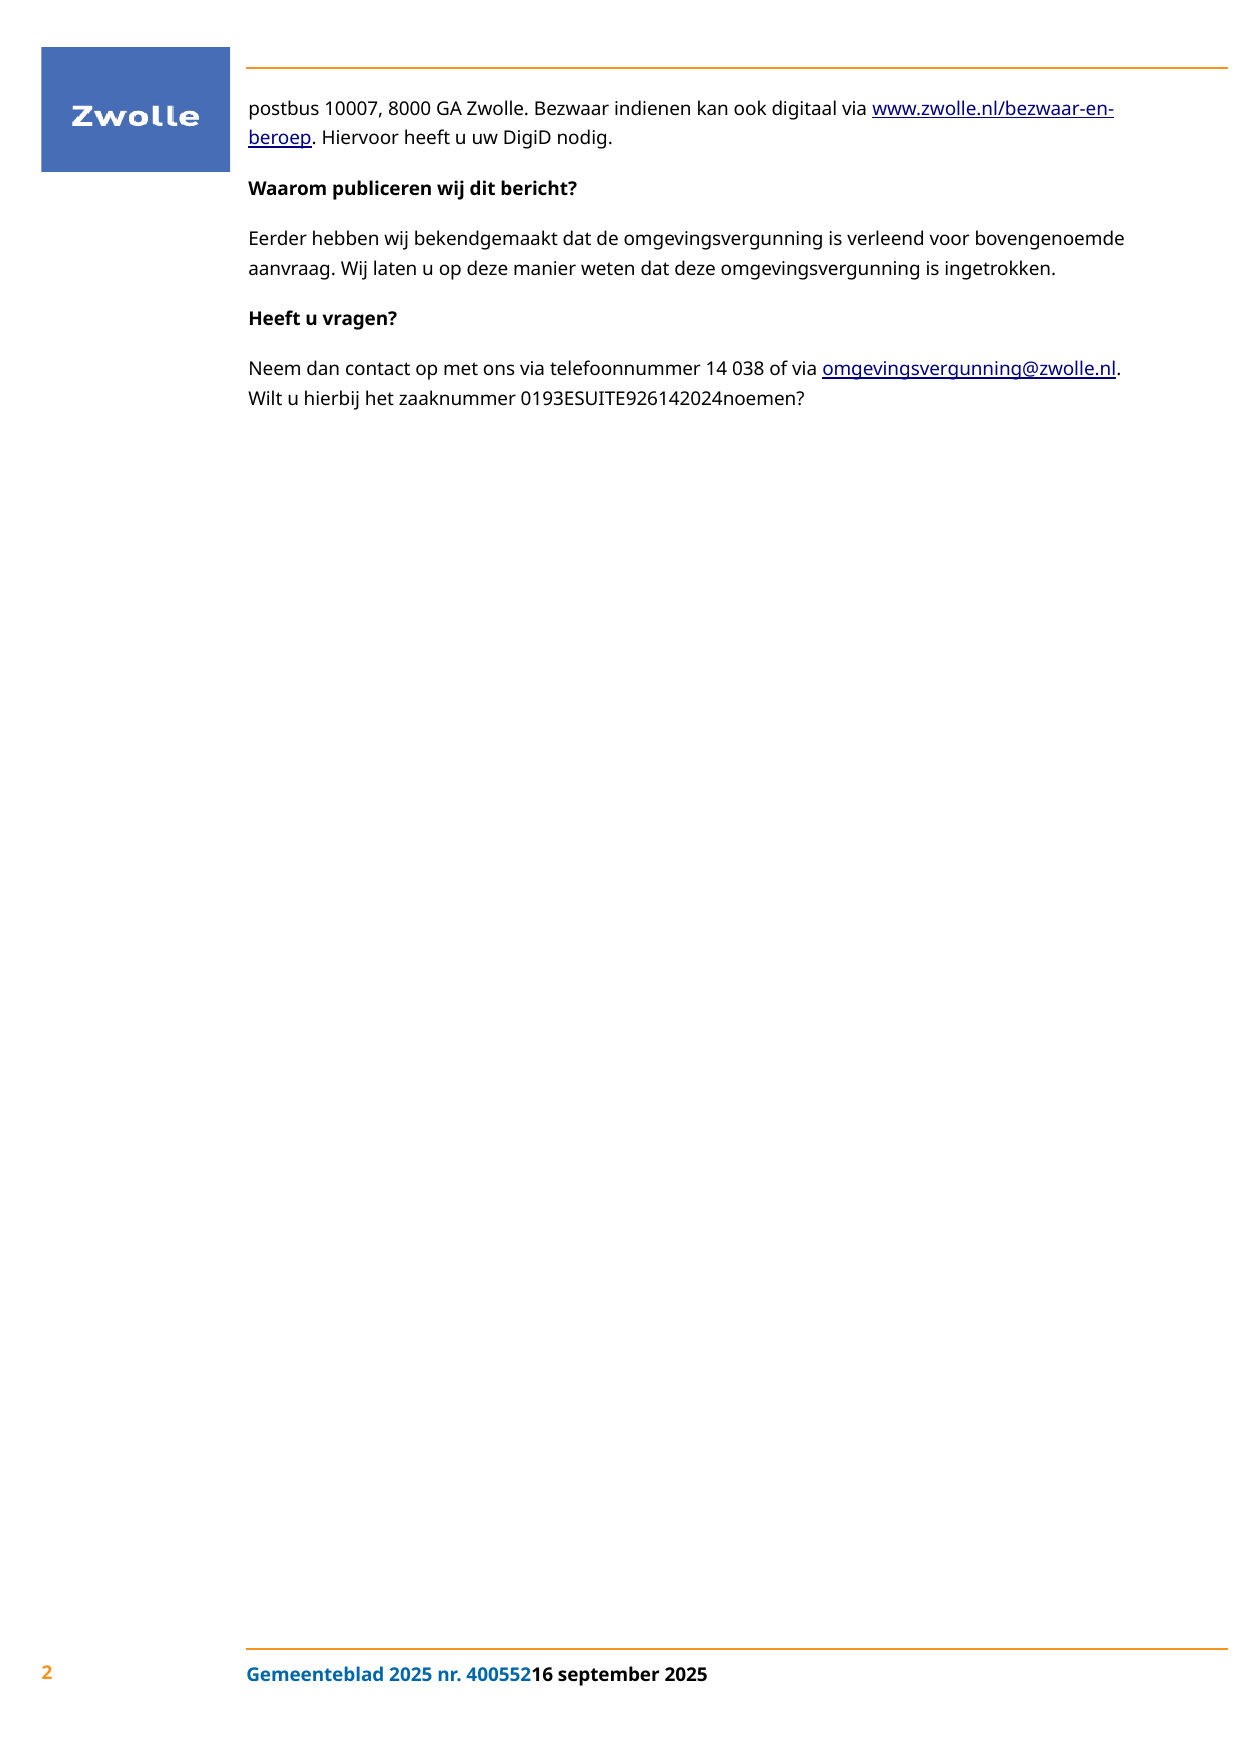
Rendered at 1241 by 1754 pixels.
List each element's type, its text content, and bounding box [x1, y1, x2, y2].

text Neem dan contact op met ons via telefoonnummer 14 038 of via omgevingsvergunning@zwolle.nl. Wilt u hierbij het zaaknummer 0193ESUITE926142024noemen? [248, 356, 1152, 411]
text postbus 10007, 8000 GA Zwolle. Bezwaar indienen kan ook digitaal via www.zwolle.nl/bezwaar-en-beroep. Hiervoor heeft u uw DigiD nodig. [248, 95, 1152, 150]
text Eerder hebben wij bekendgemaakt dat de omgevingsvergunning is verleend voor bovengenoemde aanvraag. Wij laten u op deze manier weten dat deze omgevingsvergunning is ingetrokken. [248, 225, 1152, 281]
picture [41, 47, 231, 172]
text Waarom publiceren wij dit bericht? [248, 175, 1152, 201]
text Heeft u vragen? [248, 305, 1152, 331]
